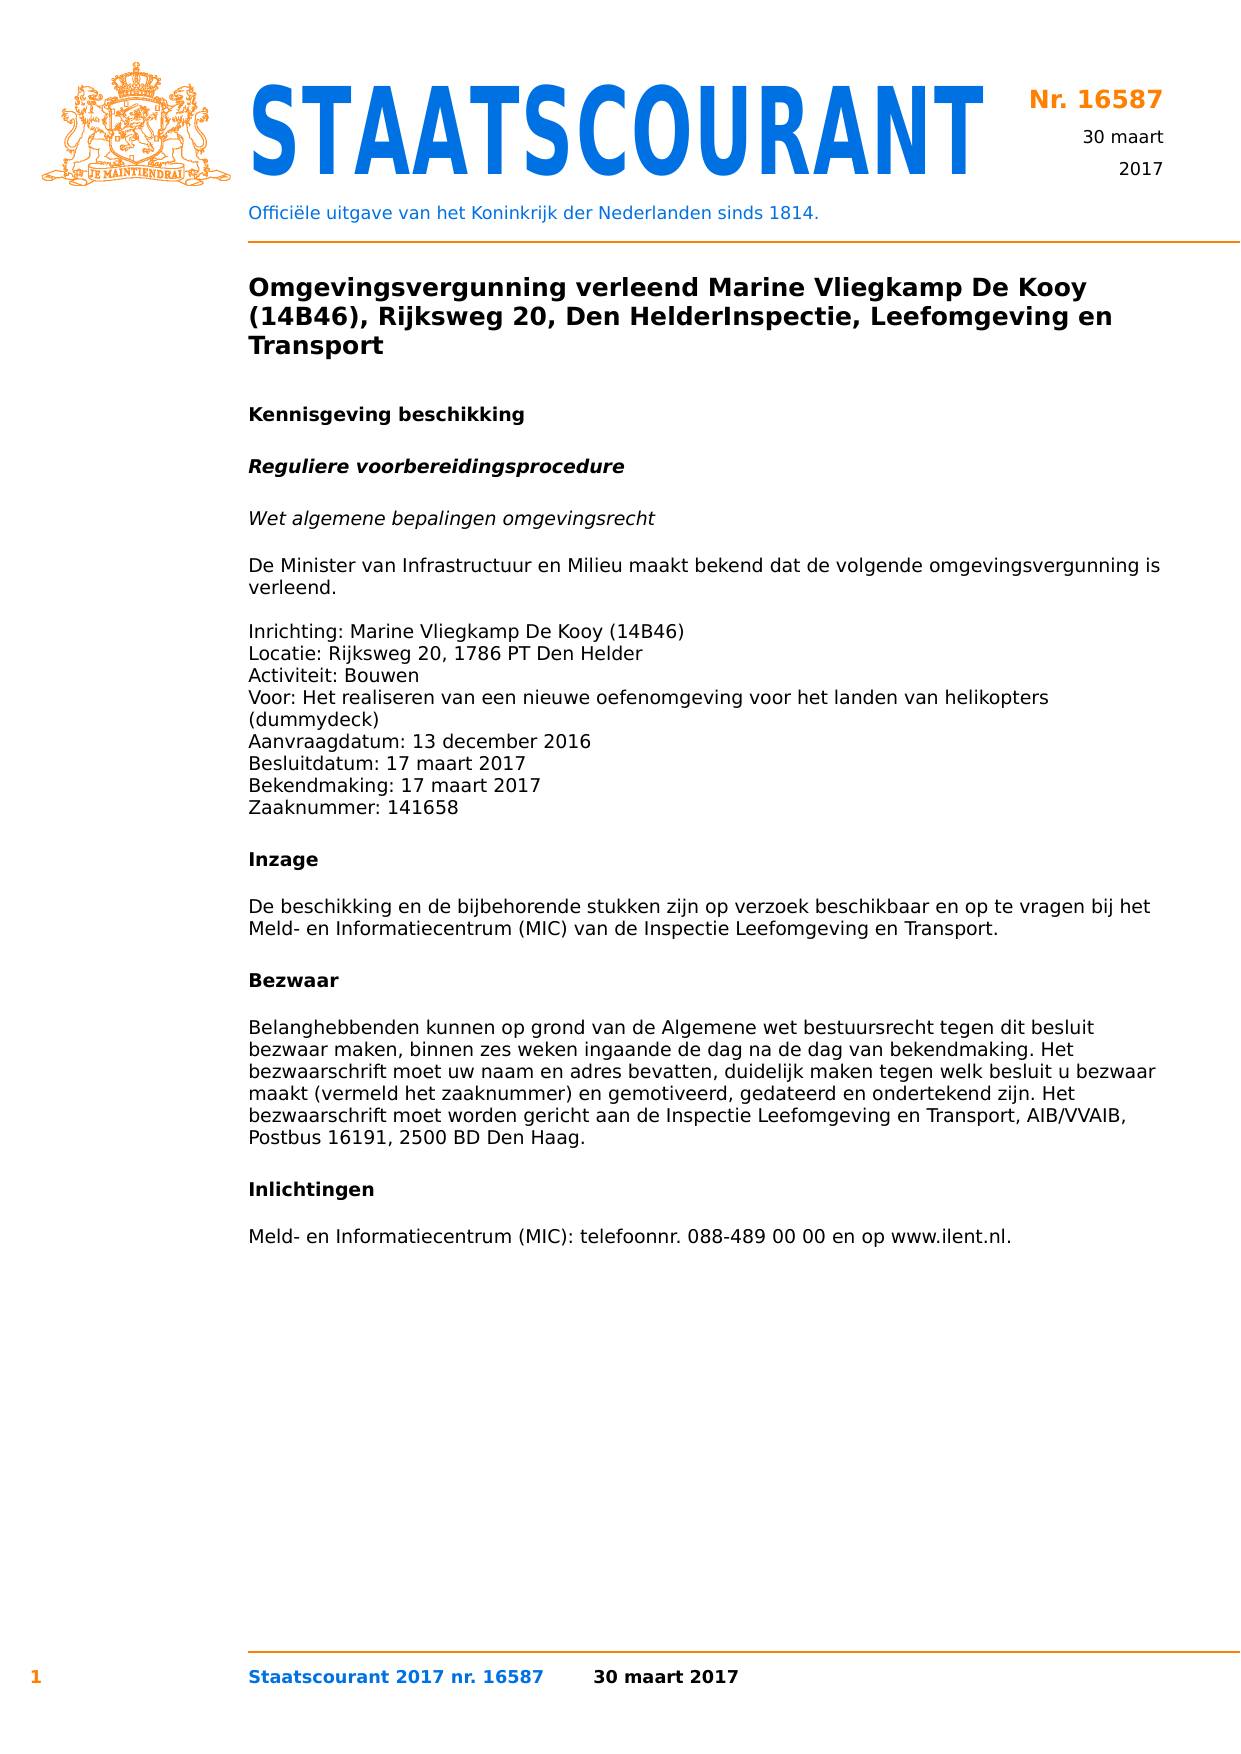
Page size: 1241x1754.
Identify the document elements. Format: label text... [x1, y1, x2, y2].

table_header [25, 62, 248, 241]
text Activiteit: Bouwen [248, 665, 1163, 687]
subtitle Inzage [248, 849, 1163, 871]
subtitle Inlichtingen [248, 1179, 1163, 1201]
text Locatie: Rijksweg 20, 1786 PT Den Helder [248, 643, 1163, 665]
text Besluitdatum: 17 maart 2017 [248, 753, 1163, 775]
text De beschikking en de bijbehorende stukken zijn op verzoek beschikbaar en op te vragen bij het Meld- en Informatiecentrum (MIC) van de Inspectie Leefomgeving en Transport. [248, 896, 1163, 940]
subtitle Kennisgeving beschikking [248, 404, 1163, 426]
text Belanghebbenden kunnen op grond van de Algemene wet bestuursrecht tegen dit besluit bezwaar maken, binnen zes weken ingaande de dag na de dag van bekendmaking. Het bezwaarschrift moet uw naam en adres bevatten, duidelijk maken tegen welk besluit u bezwaar maakt (vermeld het zaaknummer) en gemotiveerd, gedateerd en ondertekend zijn. Het bezwaarschrift moet worden gericht aan de Inspectie Leefomgeving en Transport, AIB/VVAIB, Postbus 16191, 2500 BD Den Haag. [248, 1017, 1163, 1149]
text Bekendmaking: 17 maart 2017 [248, 775, 1163, 797]
table_cell 2017 [998, 153, 1240, 203]
subtitle Omgevingsvergunning verleend Marine Vliegkamp De Kooy (14B46), Rijksweg 20, Den HelderInspectie, Leefomgeving en Transport [248, 273, 1163, 361]
picture [41, 62, 231, 186]
text De Minister van Infrastructuur en Milieu maakt bekend dat de volgende omgevingsvergunning is verleend. [248, 555, 1163, 599]
text Aanvraagdatum: 13 december 2016 [248, 731, 1163, 753]
text Zaaknummer: 141658 [248, 797, 1163, 819]
subtitle Wet algemene bepalingen omgevingsrecht [248, 508, 1163, 530]
text Voor: Het realiseren van een nieuwe oefenomgeving voor het landen van helikopters (dummydeck) [248, 687, 1163, 731]
table_cell 30 maart [998, 121, 1240, 153]
subtitle Reguliere voorbereidingsprocedure [248, 456, 1163, 478]
table_header STAATSCOURANT [248, 62, 998, 203]
table_cell Officiële uitgave van het Koninkrijk der Nederlanden sinds 1814. [248, 203, 1240, 241]
text Meld- en Informatiecentrum (MIC): telefoonnr. 088-489 00 00 en op www.ilent.nl. [248, 1226, 1163, 1248]
text Inrichting: Marine Vliegkamp De Kooy (14B46) [248, 621, 1163, 643]
table_header Nr. 16587 [998, 62, 1240, 121]
subtitle Bezwaar [248, 970, 1163, 992]
